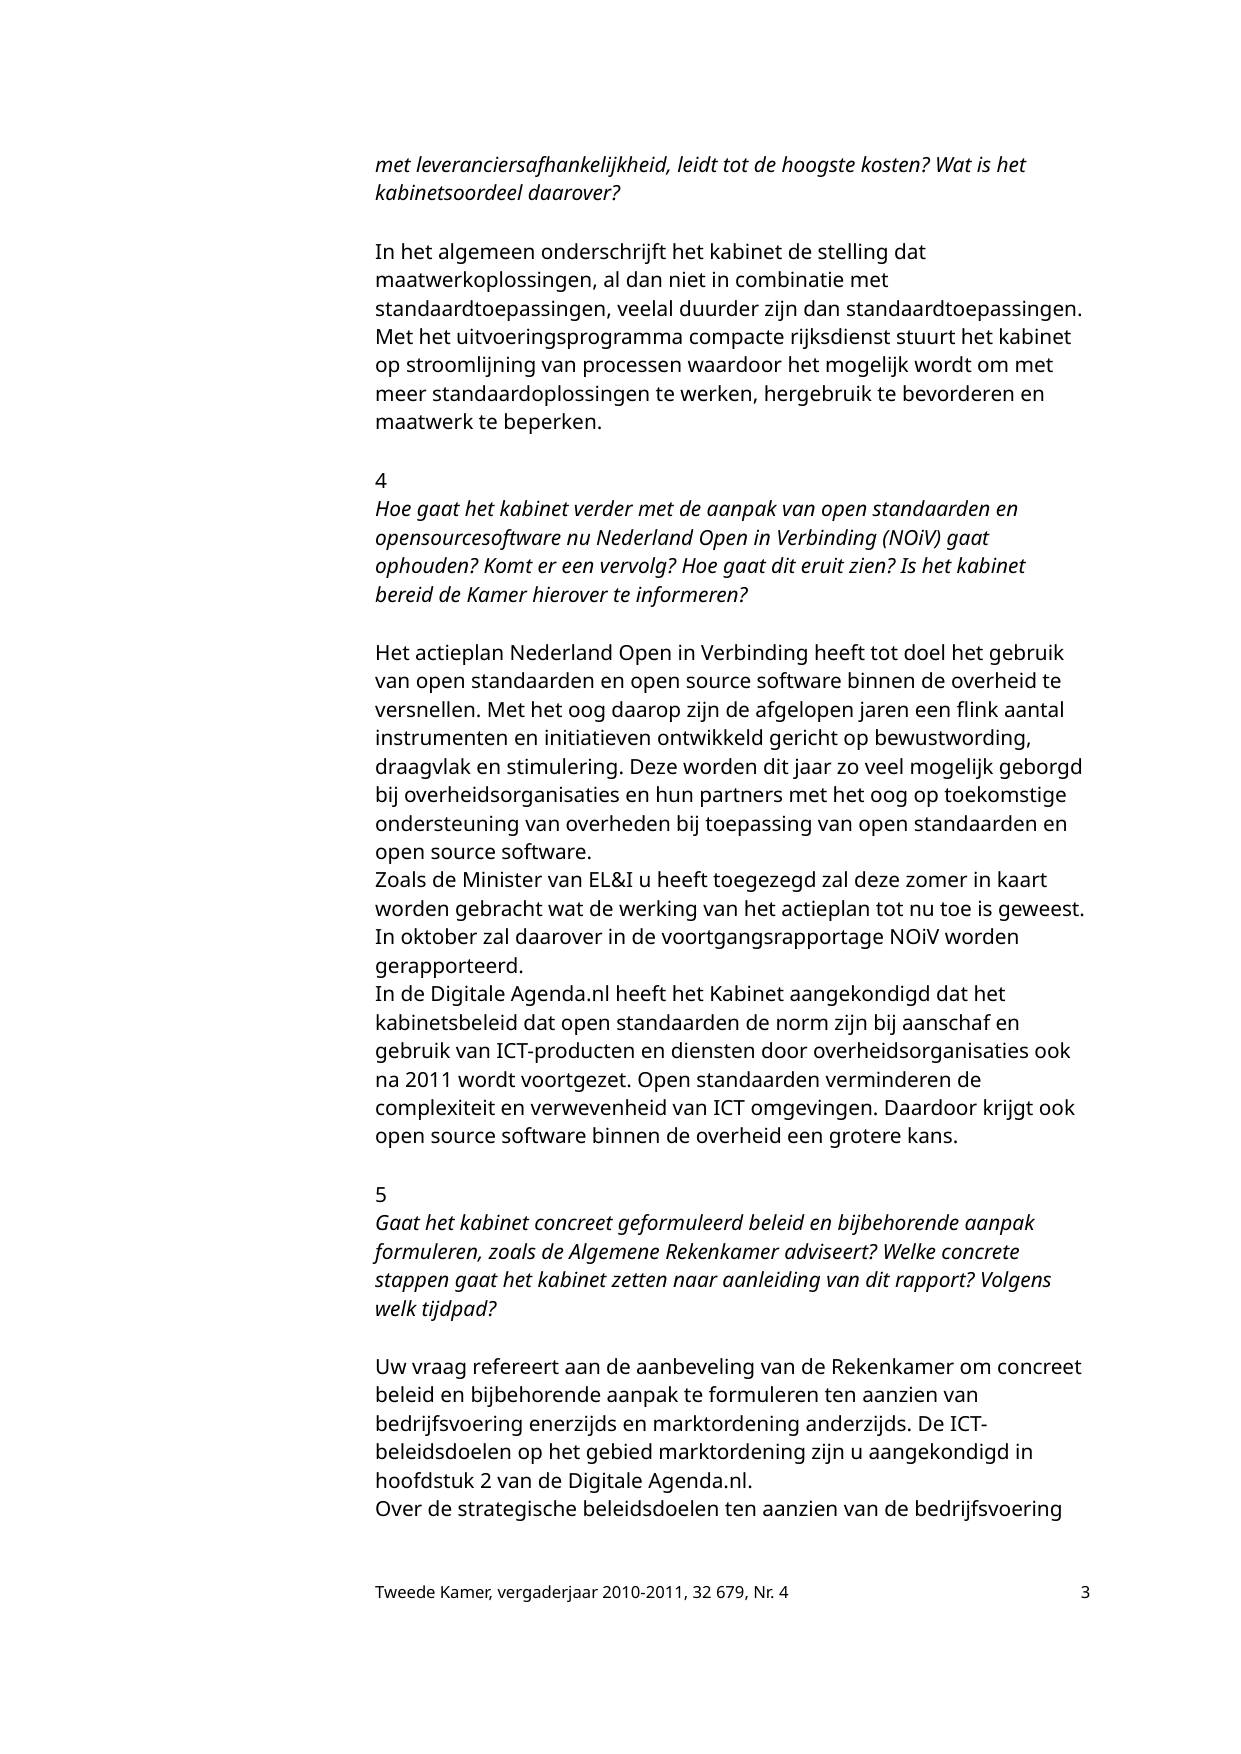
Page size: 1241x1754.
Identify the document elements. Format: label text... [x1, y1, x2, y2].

text Hoe gaat het kabinet verder met de aanpak van open standaarden en opensourcesoftware nu Nederland Open in Verbinding (NOiV) gaat ophouden? Komt er een vervolg? Hoe gaat dit eruit zien? Is het kabinet bereid de Kamer hierover te informeren? [375, 494, 1090, 608]
text met leveranciersafhankelijkheid, leidt tot de hoogste kosten? Wat is het kabinetsoordeel daarover? [375, 150, 1090, 207]
text In de Digitale Agenda.nl heeft het Kabinet aangekondigd dat het kabinetsbeleid dat open standaarden de norm zijn bij aanschaf en gebruik van ICT-producten en diensten door overheidsorganisaties ook na 2011 wordt voortgezet. Open standaarden verminderen de complexiteit en verwevenheid van ICT omgevingen. Daardoor krijgt ook open source software binnen de overheid een grotere kans. [375, 979, 1090, 1150]
text 4 [375, 466, 1090, 494]
text In het algemeen onderschrijft het kabinet de stelling dat maatwerkoplossingen, al dan niet in combinatie met standaardtoepassingen, veelal duurder zijn dan standaardtoepassingen. Met het uitvoeringsprogramma compacte rijksdienst stuurt het kabinet op stroomlijning van processen waardoor het mogelijk wordt om met meer standaardoplossingen te werken, hergebruik te bevorderen en maatwerk te beperken. [375, 237, 1090, 436]
text Uw vraag refereert aan de aanbeveling van de Rekenkamer om concreet beleid en bijbehorende aanpak te formuleren ten aanzien van bedrijfsvoering enerzijds en marktordening anderzijds. De ICT-beleidsdoelen op het gebied marktordening zijn u aangekondigd in hoofdstuk 2 van de Digitale Agenda.nl. [375, 1352, 1090, 1494]
text Het actieplan Nederland Open in Verbinding heeft tot doel het gebruik van open standaarden en open source software binnen de overheid te versnellen. Met het oog daarop zijn de afgelopen jaren een flink aantal instrumenten en initiatieven ontwikkeld gericht op bewustwording, draagvlak en stimulering. Deze worden dit jaar zo veel mogelijk geborgd bij overheidsorganisaties en hun partners met het oog op toekomstige ondersteuning van overheden bij toepassing van open standaarden en open source software. [375, 638, 1090, 866]
text Zoals de Minister van EL&I u heeft toegezegd zal deze zomer in kaart worden gebracht wat de werking van het actieplan tot nu toe is geweest. In oktober zal daarover in de voortgangsrapportage NOiV worden gerapporteerd. [375, 866, 1090, 979]
text 5 [375, 1180, 1090, 1208]
text Over de strategische beleidsdoelen ten aanzien van de bedrijfsvoering [375, 1494, 1090, 1523]
text Gaat het kabinet concreet geformuleerd beleid en bijbehorende aanpak formuleren, zoals de Algemene Rekenkamer adviseert? Welke concrete stappen gaat het kabinet zetten naar aanleiding van dit rapport? Volgens welk tijdpad? [375, 1208, 1090, 1322]
